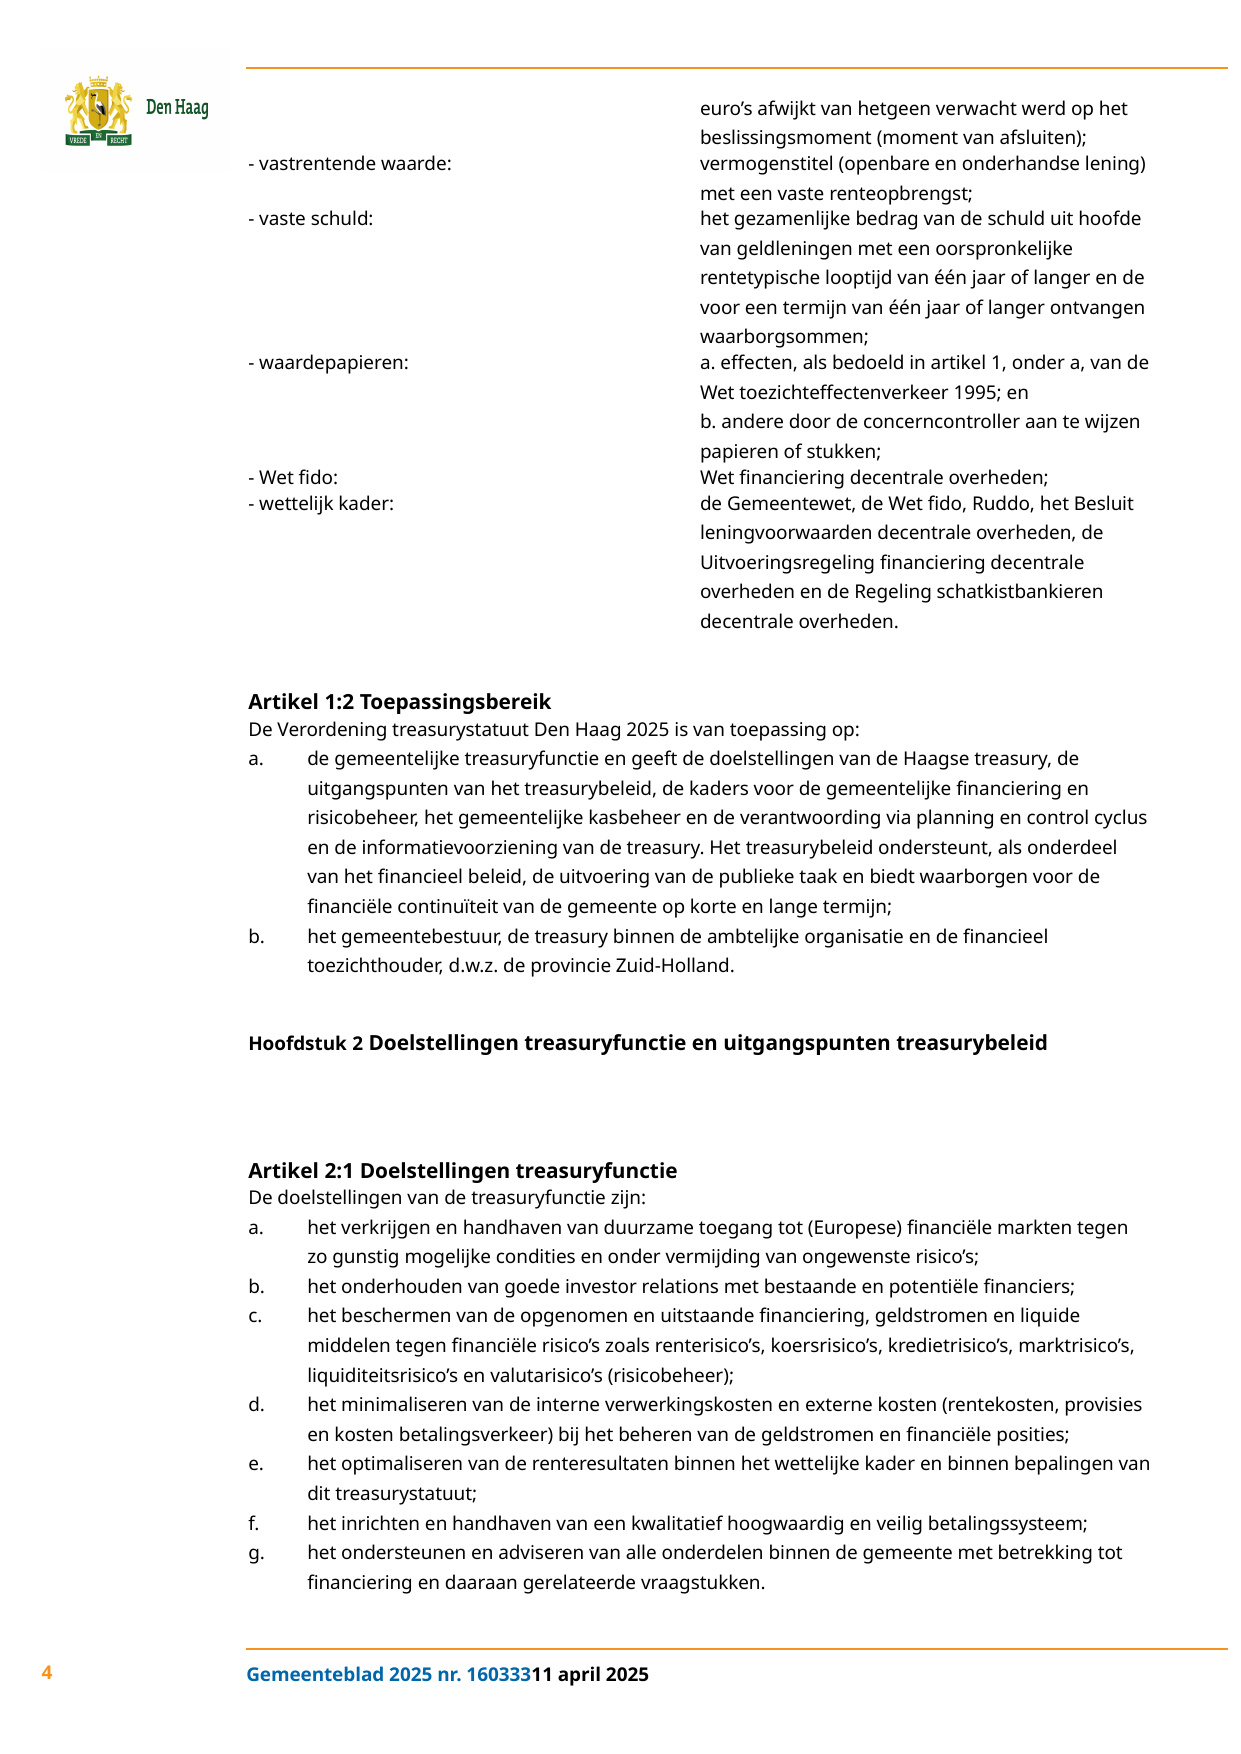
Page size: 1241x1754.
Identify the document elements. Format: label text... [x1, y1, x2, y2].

table_cell [248, 95, 700, 150]
table_cell - wettelijk kader: [248, 490, 700, 634]
list het optimaliseren van de renteresultaten binnen het wettelijke kader en binnen bepalingen van dit treasurystatuut; [248, 1451, 1152, 1506]
picture [41, 47, 231, 172]
table_cell Wet financiering decentrale overheden; [700, 464, 1152, 490]
text Hoofdstuk 2 Doelstellingen treasuryfunctie en uitgangspunten treasurybeleid [248, 1028, 1152, 1056]
list het inrichten en handhaven van een kwalitatief hoogwaardig en veilig betalingssysteem; [248, 1510, 1152, 1535]
list het gemeentebestuur, de treasury binnen de ambtelijke organisatie en de financieel toezichthouder, d.w.z. de provincie Zuid-Holland. [248, 923, 1152, 978]
table_cell de Gemeentewet, de Wet fido, Ruddo, het Besluit leningvoorwaarden decentrale overheden, de Uitvoeringsregeling financiering decentrale overheden en de Regeling schatkistbankieren decentrale overheden. [700, 490, 1152, 634]
table_cell - vaste schuld: [248, 205, 700, 349]
list de gemeentelijke treasuryfunctie en geeft de doelstellingen van de Haagse treasury, de uitgangspunten van het treasurybeleid, de kaders voor de gemeentelijke financiering en risicobeheer, het gemeentelijke kasbeheer en de verantwoording via planning en control cyclus en de informatievoorziening van de treasury. Het treasurybeleid ondersteunt, als onderdeel van het financieel beleid, de uitvoering van de publieke taak en biedt waarborgen voor de financiële continuïteit van de gemeente op korte en lange termijn; [248, 745, 1152, 919]
list het beschermen van de opgenomen en uitstaande financiering, geldstromen en liquide middelen tegen financiële risico’s zoals renterisico’s, koersrisico’s, kredietrisico’s, marktrisico’s, liquiditeitsrisico’s en valutarisico’s (risicobeheer); [248, 1303, 1152, 1387]
table_cell - vastrentende waarde: [248, 150, 700, 205]
list het onderhouden van goede investor relations met bestaande en potentiële financiers; [248, 1273, 1152, 1299]
list het verkrijgen en handhaven van duurzame toegang tot (Europese) financiële markten tegen zo gunstig mogelijke condities en onder vermijding van ongewenste risico’s; [248, 1214, 1152, 1269]
text De doelstellingen van de treasuryfunctie zijn: [248, 1184, 1152, 1210]
table_cell het gezamenlijke bedrag van de schuld uit hoofde van geldleningen met een oorspronkelijke rentetypische looptijd van één jaar of langer en de voor een termijn van één jaar of langer ontvangen waarborgsommen; [700, 205, 1152, 349]
list het minimaliseren van de interne verwerkingskosten en externe kosten (rentekosten, provisies en kosten betalingsverkeer) bij het beheren van de geldstromen en financiële posities; [248, 1391, 1152, 1447]
table_cell vermogenstitel (openbare en onderhandse lening) met een vaste renteopbrengst; [700, 150, 1152, 205]
text De Verordening treasurystatuut Den Haag 2025 is van toepassing op: [248, 716, 1152, 742]
list het ondersteunen en adviseren van alle onderdelen binnen de gemeente met betrekking tot financiering en daaraan gerelateerde vraagstukken. [248, 1539, 1152, 1594]
table_cell - waardepapieren: [248, 350, 700, 464]
table_cell - Wet fido: [248, 464, 700, 490]
table_cell a. effecten, als bedoeld in artikel 1, onder a, van de Wet toezichteffectenverkeer 1995; en b. andere door de concerncontroller aan te wijzen papieren of stukken; [700, 350, 1152, 464]
text Artikel 1:2 Toepassingsbereik [248, 687, 1152, 716]
table_cell euro’s afwijkt van hetgeen verwacht werd op het beslissingsmoment (moment van afsluiten); [700, 95, 1152, 150]
text Artikel 2:1 Doelstellingen treasuryfunctie [248, 1156, 1152, 1184]
